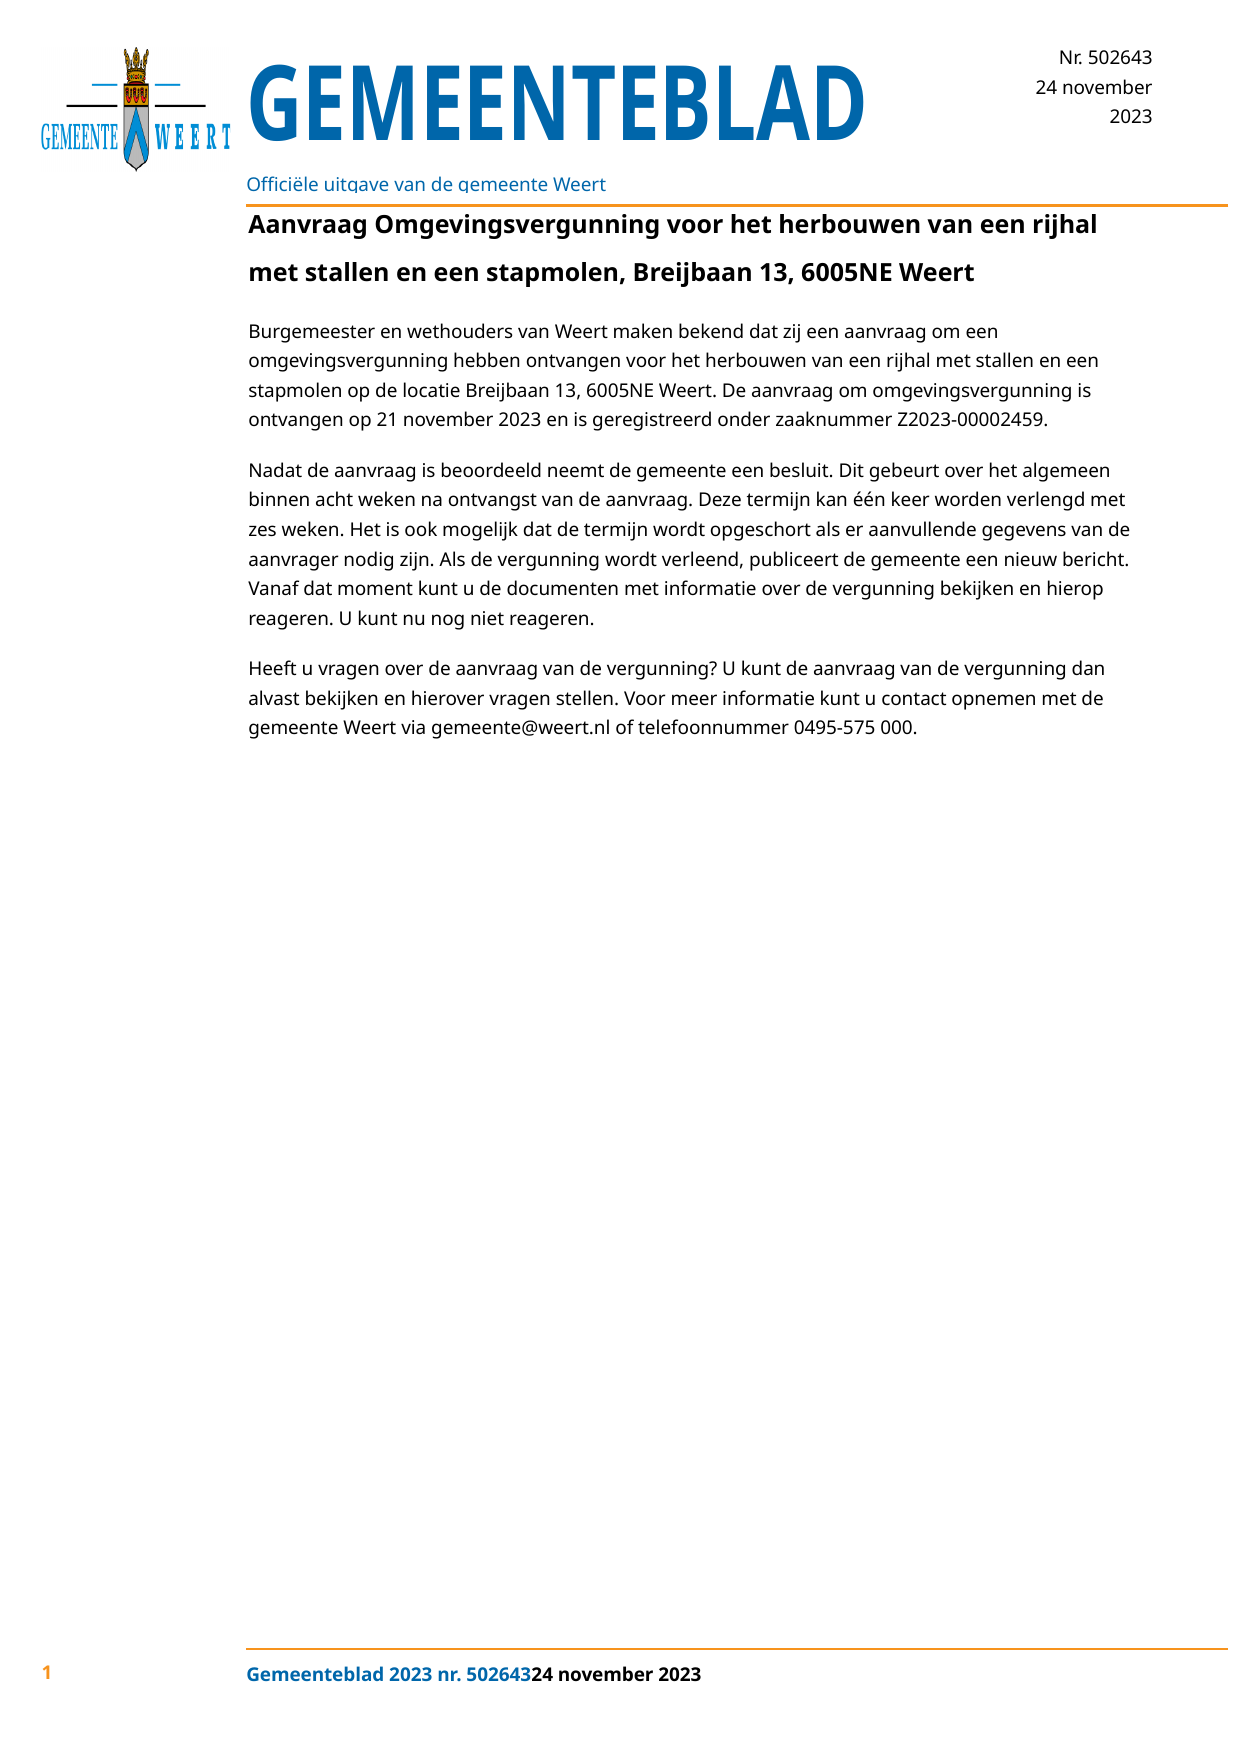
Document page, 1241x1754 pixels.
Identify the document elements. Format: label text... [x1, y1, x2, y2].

text Heeft u vragen over de aanvraag van de vergunning? U kunt de aanvraag van de vergunning dan alvast bekijken en hierover vragen stellen. Voor meer informatie kunt u contact opnemen met de gemeente Weert via gemeente@weert.nl of telefoonnummer 0495-575 000. [248, 655, 1152, 740]
text Burgemeester en wethouders van Weert maken bekend dat zij een aanvraag om een omgevingsvergunning hebben ontvangen voor het herbouwen van een rijhal met stallen en een stapmolen op de locatie Breijbaan 13, 6005NE Weert. De aanvraag om omgevingsvergunning is ontvangen op 21 november 2023 en is geregistreerd onder zaaknummer Z2023-00002459. [248, 318, 1152, 432]
text Nadat de aanvraag is beoordeeld neemt de gemeente een besluit. Dit gebeurt over het algemeen binnen acht weken na ontvangst van de aanvraag. Deze termijn kan één keer worden verlengd met zes weken. Het is ook mogelijk dat de termijn wordt opgeschort als er aanvullende gegevens van de aanvrager nodig zijn. Als de vergunning wordt verleend, publiceert de gemeente een nieuw bericht. Vanaf dat moment kunt u de documenten met informatie over de vergunning bekijken en hierop reageren. U kunt nu nog niet reageren. [248, 457, 1152, 631]
text Aanvraag Omgevingsvergunning voor het herbouwen van een rijhal met stallen en een stapmolen, Breijbaan 13, 6005NE Weert [248, 207, 1152, 288]
picture [41, 47, 231, 172]
